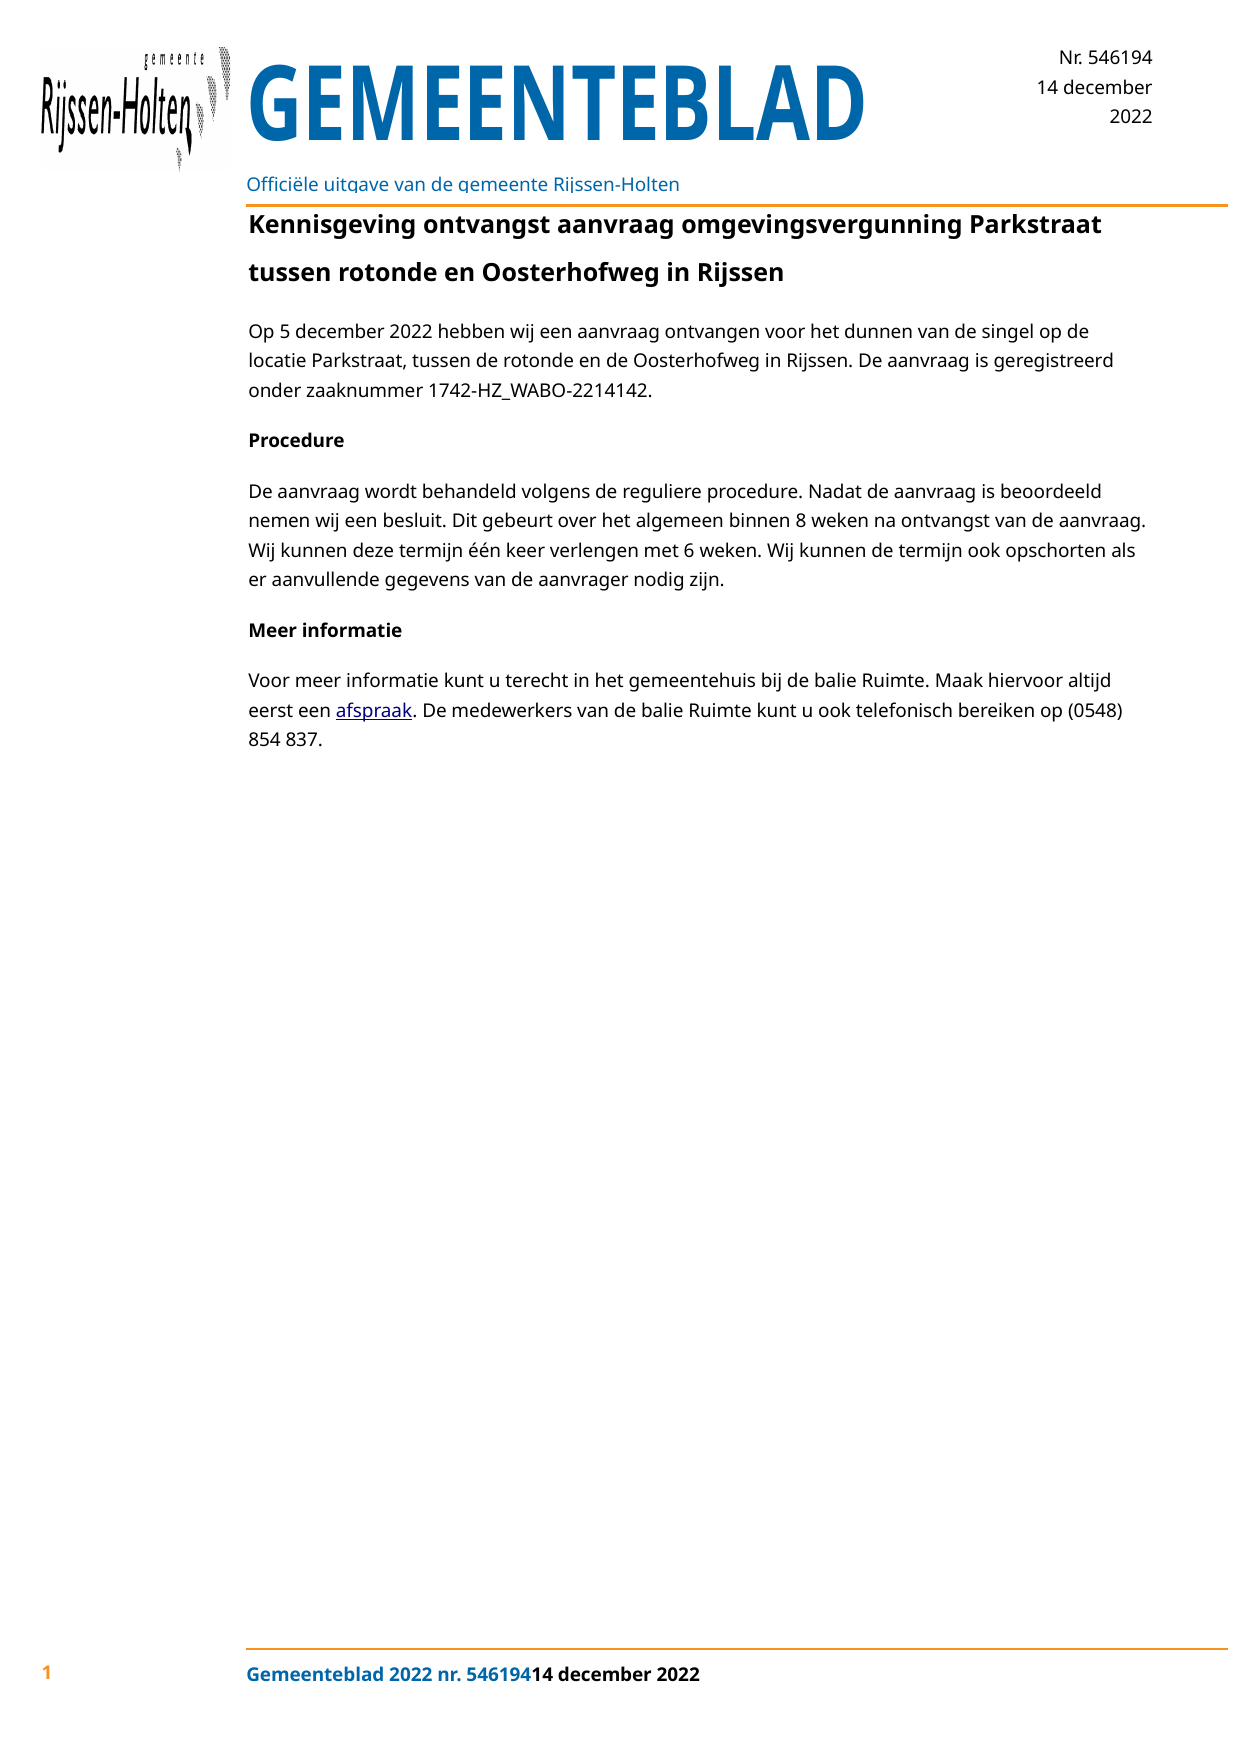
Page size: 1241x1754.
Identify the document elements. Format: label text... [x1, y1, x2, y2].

text Kennisgeving ontvangst aanvraag omgevingsvergunning Parkstraat tussen rotonde en Oosterhofweg in Rijssen [248, 207, 1152, 288]
text Op 5 december 2022 hebben wij een aanvraag ontvangen voor het dunnen van de singel op de locatie Parkstraat, tussen de rotonde en de Oosterhofweg in Rijssen. De aanvraag is geregistreerd onder zaaknummer 1742-HZ_WABO-2214142. [248, 318, 1152, 403]
picture [41, 47, 231, 172]
text Procedure [248, 427, 1152, 453]
text Meer informatie [248, 617, 1152, 643]
text Voor meer informatie kunt u terecht in het gemeentehuis bij de balie Ruimte. Maak hiervoor altijd eerst een afspraak. De medewerkers van de balie Ruimte kunt u ook telefonisch bereiken op (0548) 854 837. [248, 667, 1152, 752]
text De aanvraag wordt behandeld volgens de reguliere procedure. Nadat de aanvraag is beoordeeld nemen wij een besluit. Dit gebeurt over het algemeen binnen 8 weken na ontvangst van de aanvraag. Wij kunnen deze termijn één keer verlengen met 6 weken. Wij kunnen de termijn ook opschorten als er aanvullende gegevens van de aanvrager nodig zijn. [248, 478, 1152, 592]
